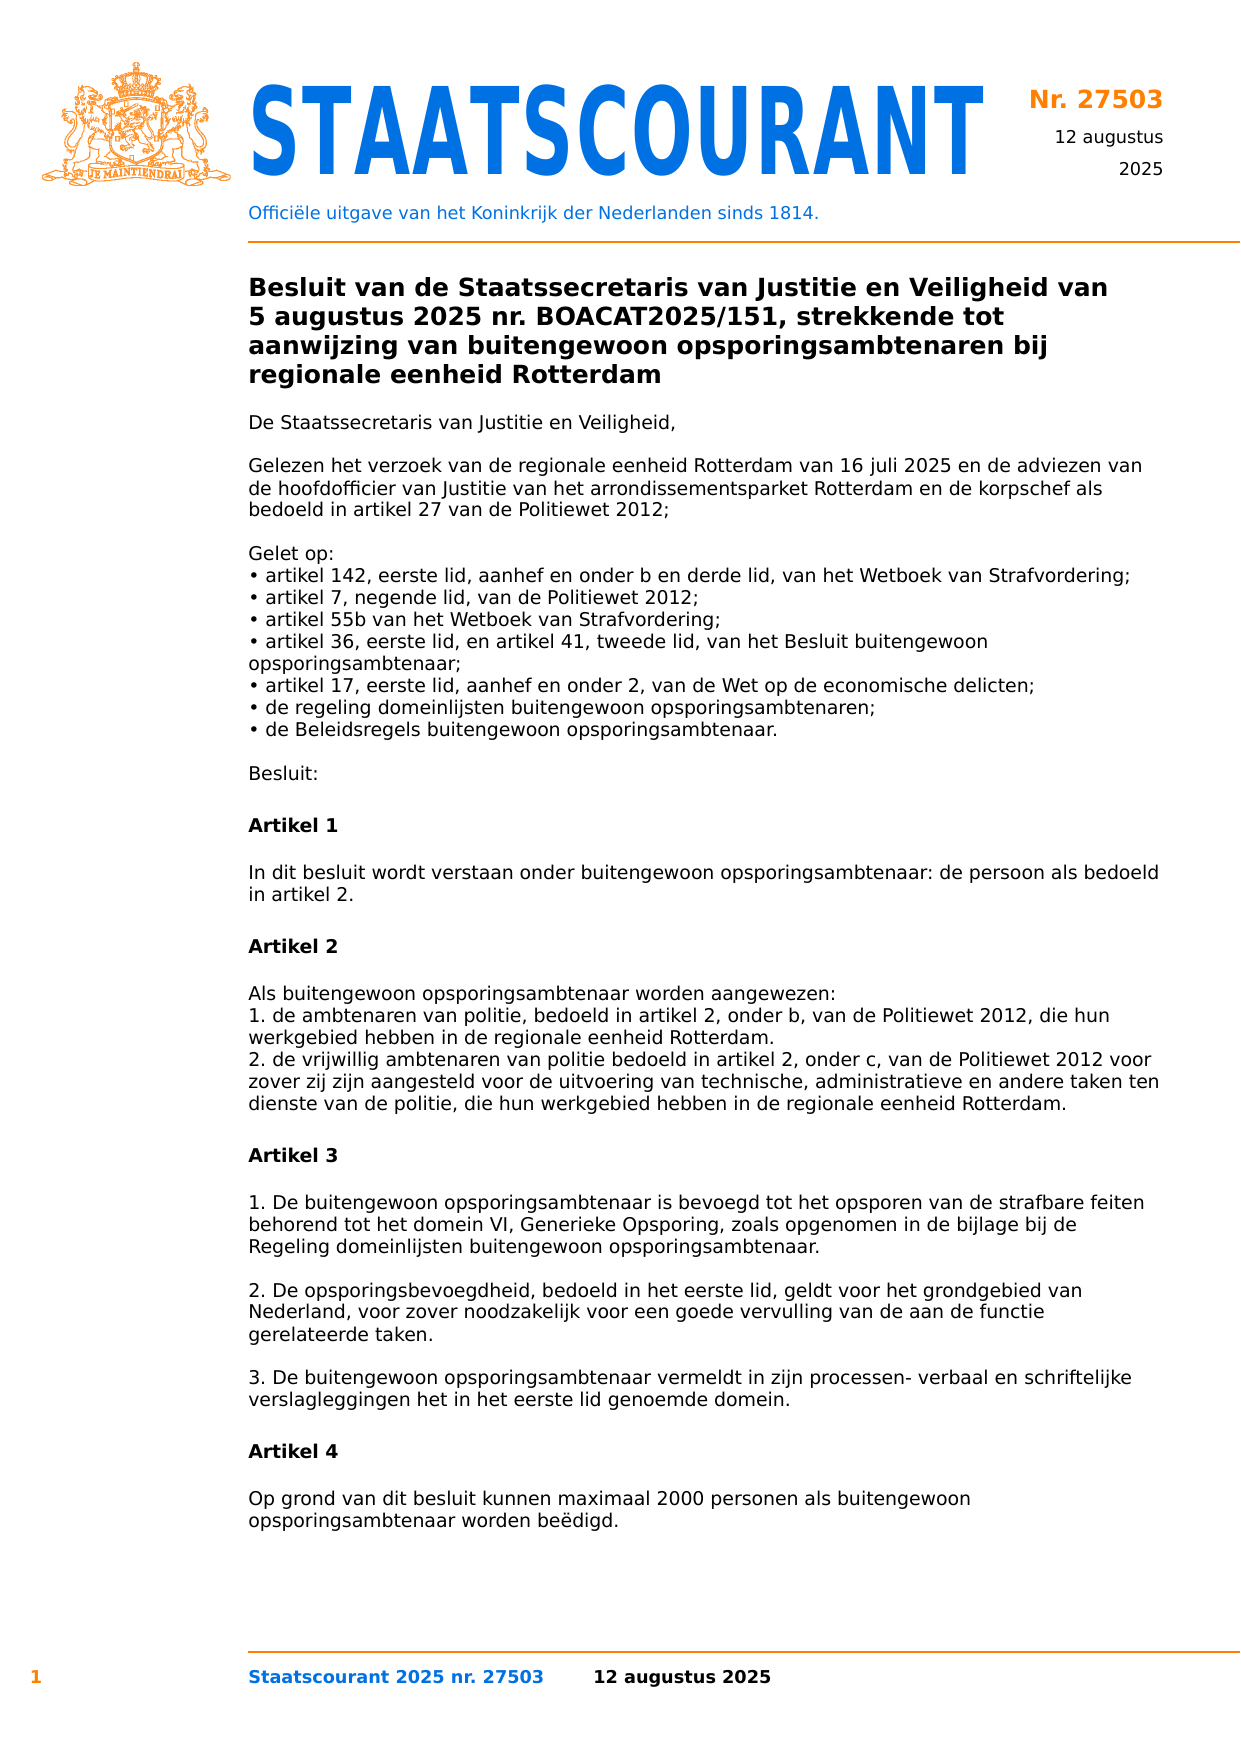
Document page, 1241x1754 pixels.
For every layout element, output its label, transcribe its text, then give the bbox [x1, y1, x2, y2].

text 1. De buitengewoon opsporingsambtenaar is bevoegd tot het opsporen van de strafbare feiten behorend tot het domein VI, Generieke Opsporing, zoals opgenomen in de bijlage bij de Regeling domeinlijsten buitengewoon opsporingsambtenaar. [248, 1192, 1163, 1258]
text 2. de vrijwillig ambtenaren van politie bedoeld in artikel 2, onder c, van de Politiewet 2012 voor zover zij zijn aangesteld voor de uitvoering van technische, administratieve en andere taken ten dienste van de politie, die hun werkgebied hebben in de regionale eenheid Rotterdam. [248, 1049, 1163, 1115]
text Gelezen het verzoek van de regionale eenheid Rotterdam van 16 juli 2025 en de adviezen van de hoofdofficier van Justitie van het arrondissementsparket Rotterdam en de korpschef als bedoeld in artikel 27 van de Politiewet 2012; [248, 455, 1163, 521]
text In dit besluit wordt verstaan onder buitengewoon opsporingsambtenaar: de persoon als bedoeld in artikel 2. [248, 862, 1163, 906]
text 2. De opsporingsbevoegdheid, bedoeld in het eerste lid, geldt voor het grondgebied van Nederland, voor zover noodzakelijk voor een goede vervulling van de aan de functie gerelateerde taken. [248, 1279, 1163, 1345]
text Gelet op: [248, 543, 1163, 565]
text • artikel 36, eerste lid, en artikel 41, tweede lid, van het Besluit buitengewoon opsporingsambtenaar; [248, 631, 1163, 675]
subtitle Artikel 1 [248, 815, 1163, 837]
text • de regeling domeinlijsten buitengewoon opsporingsambtenaren; [248, 697, 1163, 719]
text • artikel 55b van het Wetboek van Strafvordering; [248, 609, 1163, 631]
picture [41, 62, 231, 186]
table_cell 12 augustus [998, 121, 1240, 153]
text Besluit: [248, 763, 1163, 785]
subtitle Artikel 3 [248, 1145, 1163, 1167]
text De Staatssecretaris van Justitie en Veiligheid, [248, 412, 1163, 433]
text • artikel 142, eerste lid, aanhef en onder b en derde lid, van het Wetboek van Strafvordering; [248, 565, 1163, 587]
text 3. De buitengewoon opsporingsambtenaar vermeldt in zijn processen- verbaal en schriftelijke verslagleggingen het in het eerste lid genoemde domein. [248, 1367, 1163, 1411]
text • artikel 17, eerste lid, aanhef en onder 2, van de Wet op de economische delicten; [248, 675, 1163, 697]
subtitle Artikel 2 [248, 936, 1163, 958]
table_cell Officiële uitgave van het Koninkrijk der Nederlanden sinds 1814. [248, 203, 1240, 241]
table_header [25, 62, 248, 241]
text Op grond van dit besluit kunnen maximaal 2000 personen als buitengewoon opsporingsambtenaar worden beëdigd. [248, 1488, 1163, 1532]
text Als buitengewoon opsporingsambtenaar worden aangewezen: [248, 983, 1163, 1005]
table_cell 2025 [998, 153, 1240, 203]
subtitle Besluit van de Staatssecretaris van Justitie en Veiligheid van 5 augustus 2025 nr. BOACAT2025/151, strekkende tot aanwijzing van buitengewoon opsporingsambtenaren bij regionale eenheid Rotterdam [248, 273, 1163, 390]
table_header STAATSCOURANT [248, 62, 998, 203]
table_header Nr. 27503 [998, 62, 1240, 121]
text • de Beleidsregels buitengewoon opsporingsambtenaar. [248, 719, 1163, 741]
text 1. de ambtenaren van politie, bedoeld in artikel 2, onder b, van de Politiewet 2012, die hun werkgebied hebben in de regionale eenheid Rotterdam. [248, 1005, 1163, 1049]
text • artikel 7, negende lid, van de Politiewet 2012; [248, 587, 1163, 609]
subtitle Artikel 4 [248, 1441, 1163, 1463]
